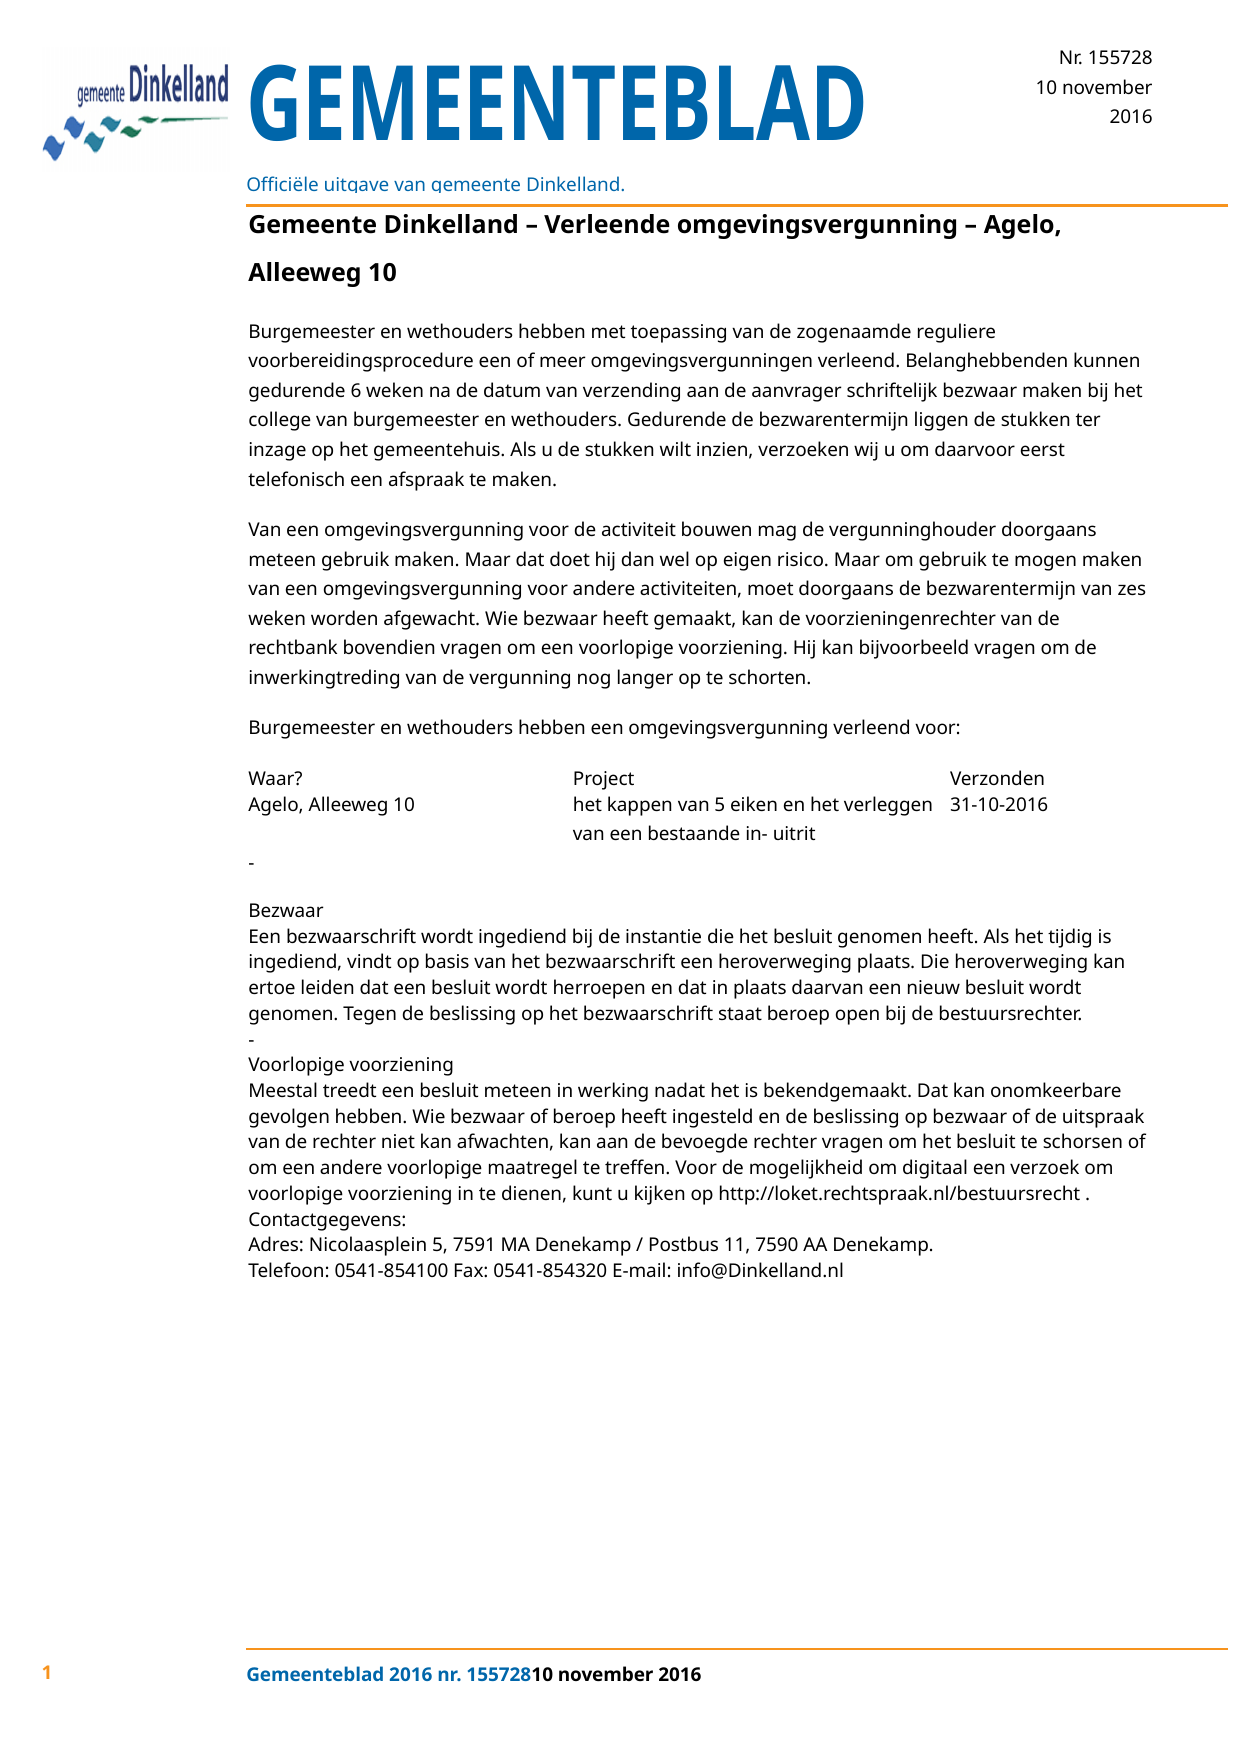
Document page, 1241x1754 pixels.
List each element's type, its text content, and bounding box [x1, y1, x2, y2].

text Voorlopige voorziening [248, 1052, 1152, 1077]
text - [248, 849, 1152, 875]
text Van een omgevingsvergunning voor de activiteit bouwen mag de vergunninghouder doorgaans meteen gebruik maken. Maar dat doet hij dan wel op eigen risico. Maar om gebruik te mogen maken van een omgevingsvergunning voor andere activiteiten, moet doorgaans de bezwarentermijn van zes weken worden afgewacht. Wie bezwaar heeft gemaakt, kan de voorzieningenrechter van de rechtbank bovendien vragen om een voorlopige voorziening. Hij kan bijvoorbeeld vragen om de inwerkingtreding van de vergunning nog langer op te schorten. [248, 516, 1152, 690]
text Contactgegevens: [248, 1206, 1152, 1232]
text Burgemeester en wethouders hebben met toepassing van de zogenaamde reguliere voorbereidingsprocedure een of meer omgevingsvergunningen verleend. Belanghebbenden kunnen gedurende 6 weken na de datum van verzending aan de aanvrager schriftelijk bezwaar maken bij het college van burgemeester en wethouders. Gedurende de bezwarentermijn liggen de stukken ter inzage op het gemeentehuis. Als u de stukken wilt inzien, verzoeken wij u om daarvoor eerst telefonisch een afspraak te maken. [248, 318, 1152, 492]
table_cell het kappen van 5 eiken en het verleggen van een bestaande in- uitrit [573, 791, 950, 846]
picture [41, 47, 231, 172]
text Telefoon: 0541-854100 Fax: 0541-854320 E-mail: info@Dinkelland.nl [248, 1257, 1152, 1283]
text Adres: Nicolaasplein 5, 7591 MA Denekamp / Postbus 11, 7590 AA Denekamp. [248, 1232, 1152, 1257]
text - [248, 1026, 1152, 1052]
table_cell Agelo, Alleeweg 10 [248, 791, 573, 846]
text Gemeente Dinkelland – Verleende omgevingsvergunning – Agelo, Alleeweg 10 [248, 207, 1152, 288]
table_cell 31-10-2016 [950, 791, 1152, 846]
text Burgemeester en wethouders hebben een omgevingsvergunning verleend voor: [248, 714, 1152, 740]
text Een bezwaarschrift wordt ingediend bij de instantie die het besluit genomen heeft. Als het tijdig is ingediend, vindt op basis van het bezwaarschrift een heroverweging plaats. Die heroverweging kan ertoe leiden dat een besluit wordt herroepen en dat in plaats daarvan een nieuw besluit wordt genomen. Tegen de beslissing op het bezwaarschrift staat beroep open bij de bestuursrechter. [248, 923, 1152, 1026]
text Bezwaar [248, 897, 1152, 923]
table_header Waar? [248, 765, 573, 791]
table_header Project [573, 765, 950, 791]
table_header Verzonden [950, 765, 1152, 791]
text Meestal treedt een besluit meteen in werking nadat het is bekendgemaakt. Dat kan onomkeerbare gevolgen hebben. Wie bezwaar of beroep heeft ingesteld en de beslissing op bezwaar of de uitspraak van de rechter niet kan afwachten, kan aan de bevoegde rechter vragen om het besluit te schorsen of om een andere voorlopige maatregel te treffen. Voor de mogelijkheid om digitaal een verzoek om voorlopige voorziening in te dienen, kunt u kijken op http://loket.rechtspraak.nl/bestuursrecht . [248, 1077, 1152, 1206]
